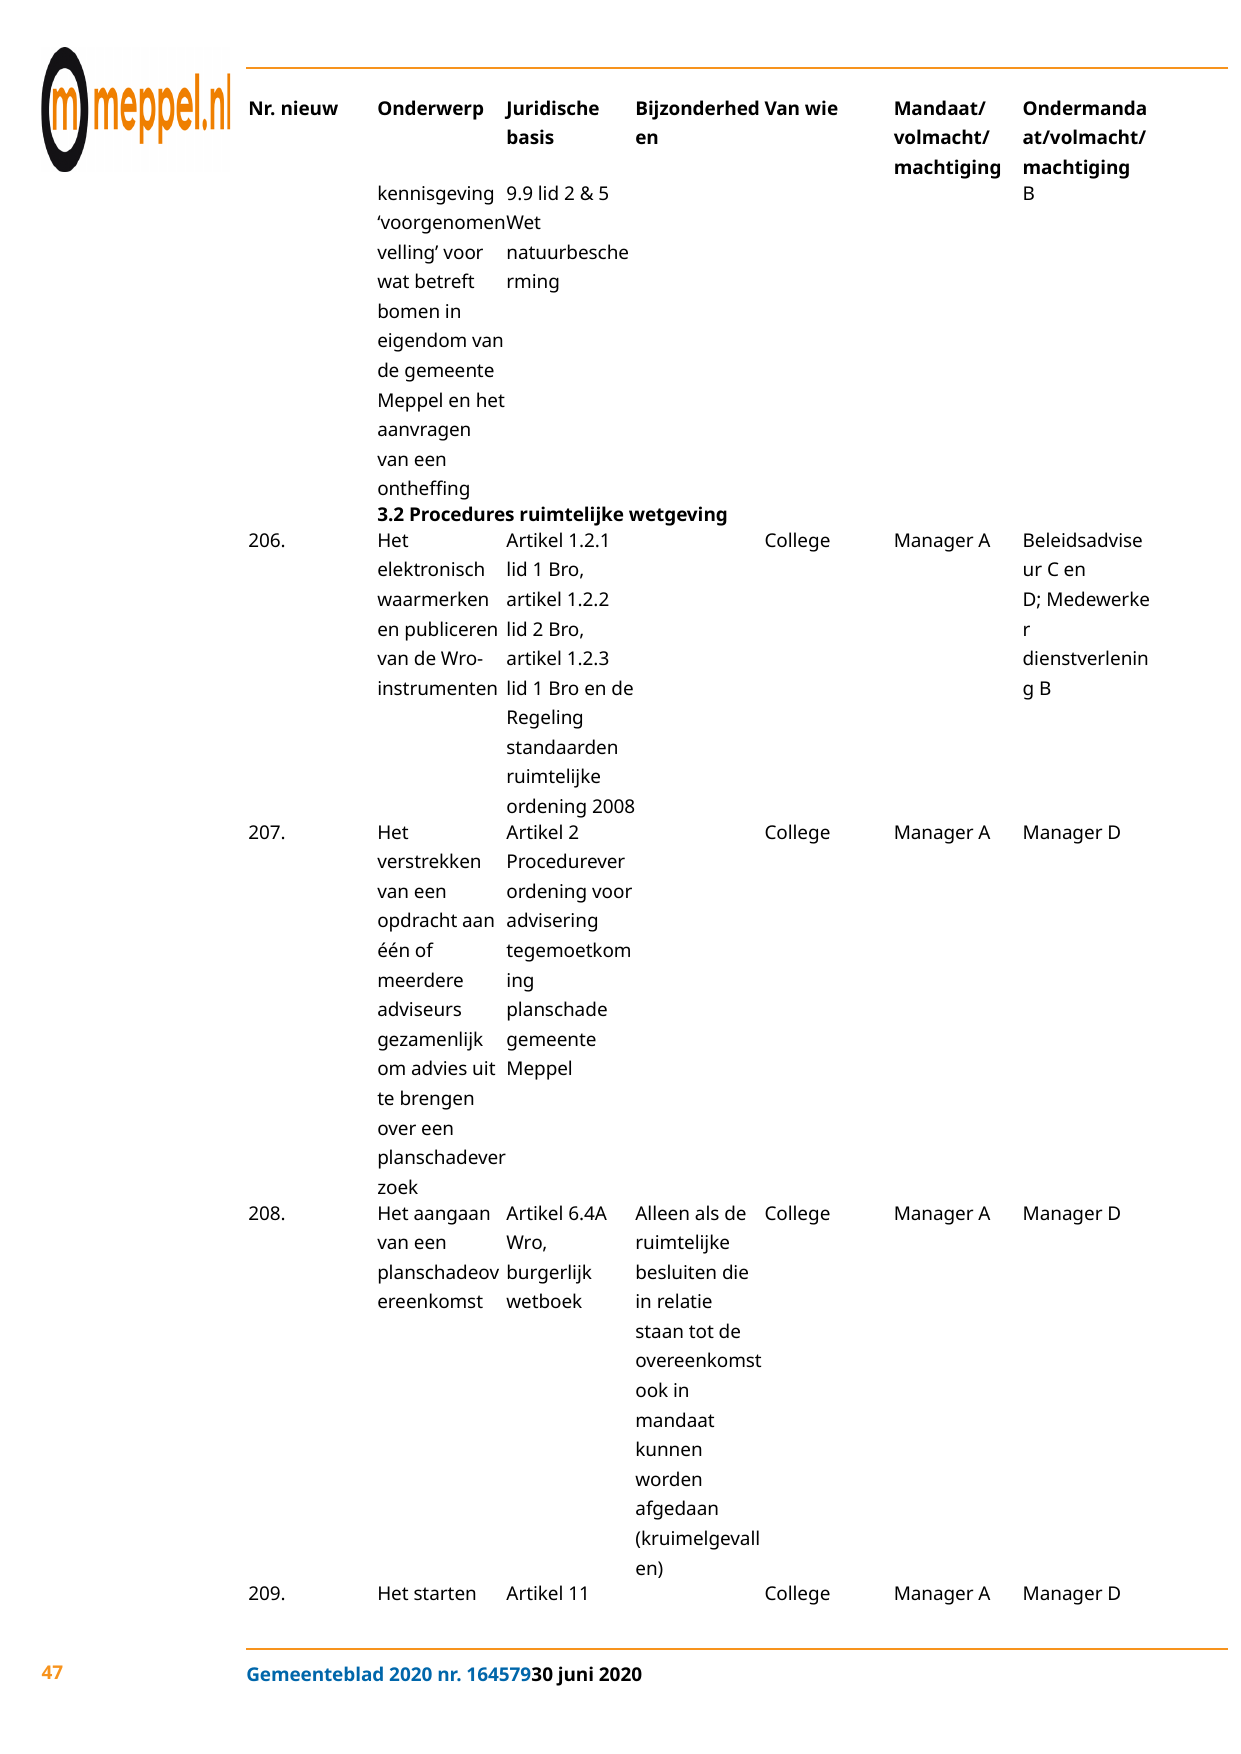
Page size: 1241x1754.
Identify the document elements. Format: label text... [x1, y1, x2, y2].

table_cell Manager D [1023, 1200, 1152, 1580]
table_header Van wie [764, 95, 893, 180]
table_cell Artikel 6.4A Wro, burgerlijk wetboek [506, 1200, 635, 1580]
table_cell Manager A [894, 527, 1022, 819]
table_cell Artikel 1.2.1 lid 1 Bro, artikel 1.2.2 lid 2 Bro, artikel 1.2.3 lid 1 Bro en de Regeling standaarden ruimtelijke ordening 2008 [506, 527, 635, 819]
picture [41, 47, 231, 172]
table_cell [248, 527, 377, 819]
table_cell Manager A [894, 819, 1022, 1200]
table_cell [764, 180, 893, 501]
table_cell [248, 501, 377, 527]
table_cell kennisgeving ‘voorgenomen velling’ voor wat betreft bomen in eigendom van de gemeente Meppel en het aanvragen van een ontheffing [377, 180, 506, 501]
table_cell College [764, 1580, 893, 1606]
table_cell Alleen als de ruimtelijke besluiten die in relatie staan tot de overeenkomst ook in mandaat kunnen worden afgedaan (kruimelgevallen) [635, 1200, 764, 1580]
table_cell [248, 1580, 377, 1606]
table_cell Artikel 2 Procedureverordening voor advisering tegemoetkoming planschade gemeente Meppel [506, 819, 635, 1200]
table_cell [248, 1200, 377, 1580]
table_cell College [764, 819, 893, 1200]
table_header Bijzonderheden [635, 95, 764, 180]
table_cell Het starten [377, 1580, 506, 1606]
table_cell [635, 527, 764, 819]
table_cell 9.9 lid 2 & 5 Wet natuurbescherming [506, 180, 635, 501]
table_cell College [764, 527, 893, 819]
table_cell Het aangaan van een planschadeovereenkomst [377, 1200, 506, 1580]
table_cell Beleidsadviseur C en D; Medewerker dienstverlening B [1023, 527, 1152, 819]
table_cell B [1023, 180, 1152, 501]
table_cell College [764, 1200, 893, 1580]
table_header Ondermandaat/volmacht/ machtiging [1023, 95, 1152, 180]
table_header Onderwerp [377, 95, 506, 180]
table_cell [248, 180, 377, 501]
table_cell Manager D [1023, 819, 1152, 1200]
table_header Nr. nieuw [248, 95, 377, 180]
table_cell Het verstrekken van een opdracht aan één of meerdere adviseurs gezamenlijk om advies uit te brengen over een planschadeverzoek [377, 819, 506, 1200]
table_cell Het elektronisch waarmerken en publiceren van de Wro-instrumenten [377, 527, 506, 819]
table_cell [635, 819, 764, 1200]
table_cell [894, 180, 1022, 501]
table_cell Manager A [894, 1580, 1022, 1606]
table_cell [635, 1580, 764, 1606]
table_header Juridische basis [506, 95, 635, 180]
table_cell Manager D [1023, 1580, 1152, 1606]
table_cell Artikel 11 [506, 1580, 635, 1606]
table_header Mandaat/volmacht/machtiging [894, 95, 1022, 180]
table_cell 3.2 Procedures ruimtelijke wetgeving [377, 501, 1152, 527]
table_cell [635, 180, 764, 501]
table_cell [248, 819, 377, 1200]
table_cell Manager A [894, 1200, 1022, 1580]
